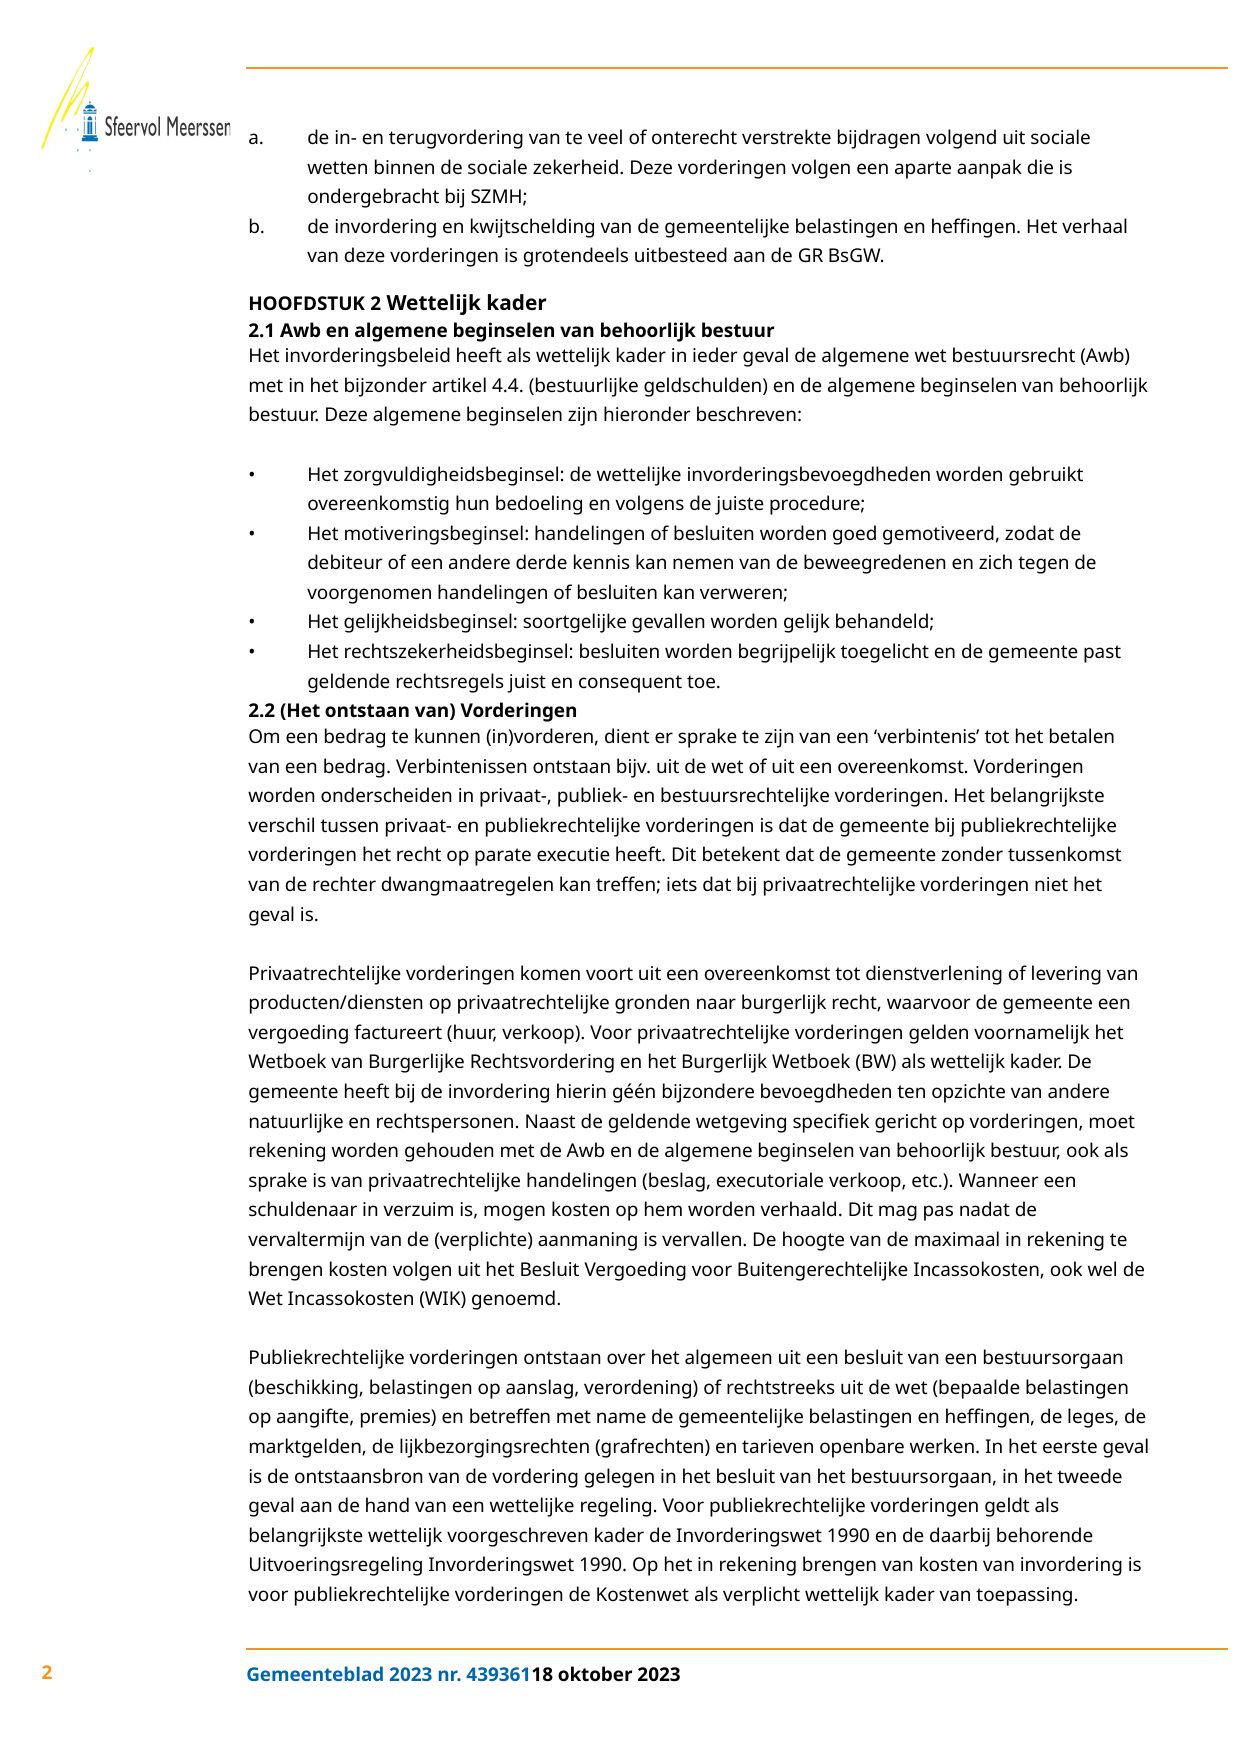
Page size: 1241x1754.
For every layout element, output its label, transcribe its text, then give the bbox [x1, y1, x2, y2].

text Het invorderingsbeleid heeft als wettelijk kader in ieder geval de algemene wet bestuursrecht (Awb) met in het bijzonder artikel 4.4. (bestuurlijke geldschulden) en de algemene beginselen van behoorlijk bestuur. Deze algemene beginselen zijn hieronder beschreven: [248, 342, 1152, 427]
picture [41, 47, 231, 172]
text Privaatrechtelijke vorderingen komen voort uit een overeenkomst tot dienstverlening of levering van producten/diensten op privaatrechtelijke gronden naar burgerlijk recht, waarvoor de gemeente een vergoeding factureert (huur, verkoop). Voor privaatrechtelijke vorderingen gelden voornamelijk het Wetboek van Burgerlijke Rechtsvordering en het Burgerlijk Wetboek (BW) als wettelijk kader. De gemeente heeft bij de invordering hierin géén bijzondere bevoegdheden ten opzichte van andere natuurlijke en rechtspersonen. Naast de geldende wetgeving specifiek gericht op vorderingen, moet rekening worden gehouden met de Awb en de algemene beginselen van behoorlijk bestuur, ook als sprake is van privaatrechtelijke handelingen (beslag, executoriale verkoop, etc.). Wanneer een schuldenaar in verzuim is, mogen kosten op hem worden verhaald. Dit mag pas nadat de vervaltermijn van de (verplichte) aanmaning is vervallen. De hoogte van de maximaal in rekening te brengen kosten volgen uit het Besluit Vergoeding voor Buitengerechtelijke Incassokosten, ook wel de Wet Incassokosten (WIK) genoemd. [248, 960, 1152, 1311]
list Het zorgvuldigheidsbeginsel: de wettelijke invorderingsbevoegdheden worden gebruikt overeenkomstig hun bedoeling en volgens de juiste procedure; [248, 461, 1152, 516]
text 2.2 (Het ontstaan van) Vorderingen [248, 697, 1152, 723]
list de invordering en kwijtschelding van de gemeentelijke belastingen en heffingen. Het verhaal van deze vorderingen is grotendeels uitbesteed aan de GR BsGW. [248, 213, 1152, 268]
list Het rechtszekerheidsbeginsel: besluiten worden begrijpelijk toegelicht en de gemeente past geldende rechtsregels juist en consequent toe. [248, 638, 1152, 694]
list Het motiveringsbeginsel: handelingen of besluiten worden goed gemotiveerd, zodat de debiteur of een andere derde kennis kan nemen van de beweegredenen en zich tegen de voorgenomen handelingen of besluiten kan verweren; [248, 520, 1152, 605]
text HOOFDSTUK 2 Wettelijk kader [248, 288, 1152, 317]
list Het gelijkheidsbeginsel: soortgelijke gevallen worden gelijk behandeld; [248, 609, 1152, 634]
text Om een bedrag te kunnen (in)vorderen, dient er sprake te zijn van een ‘verbintenis’ tot het betalen van een bedrag. Verbintenissen ontstaan bijv. uit de wet of uit een overeenkomst. Vorderingen worden onderscheiden in privaat-, publiek- en bestuursrechtelijke vorderingen. Het belangrijkste verschil tussen privaat- en publiekrechtelijke vorderingen is dat de gemeente bij publiekrechtelijke vorderingen het recht op parate executie heeft. Dit betekent dat de gemeente zonder tussenkomst van de rechter dwangmaatregelen kan treffen; iets dat bij privaatrechtelijke vorderingen niet het geval is. [248, 723, 1152, 926]
text 2.1 Awb en algemene beginselen van behoorlijk bestuur [248, 317, 1152, 342]
list de in- en terugvordering van te veel of onterecht verstrekte bijdragen volgend uit sociale wetten binnen de sociale zekerheid. Deze vorderingen volgen een aparte aanpak die is ondergebracht bij SZMH; [248, 124, 1152, 209]
text Publiekrechtelijke vorderingen ontstaan over het algemeen uit een besluit van een bestuursorgaan (beschikking, belastingen op aanslag, verordening) of rechtstreeks uit de wet (bepaalde belastingen op aangifte, premies) en betreffen met name de gemeentelijke belastingen en heffingen, de leges, de marktgelden, de lijkbezorgingsrechten (grafrechten) en tarieven openbare werken. In het eerste geval is de ontstaansbron van de vordering gelegen in het besluit van het bestuursorgaan, in het tweede geval aan de hand van een wettelijke regeling. Voor publiekrechtelijke vorderingen geldt als belangrijkste wettelijk voorgeschreven kader de Invorderingswet 1990 en de daarbij behorende Uitvoeringsregeling Invorderingswet 1990. Op het in rekening brengen van kosten van invordering is voor publiekrechtelijke vorderingen de Kostenwet als verplicht wettelijk kader van toepassing. [248, 1344, 1152, 1607]
